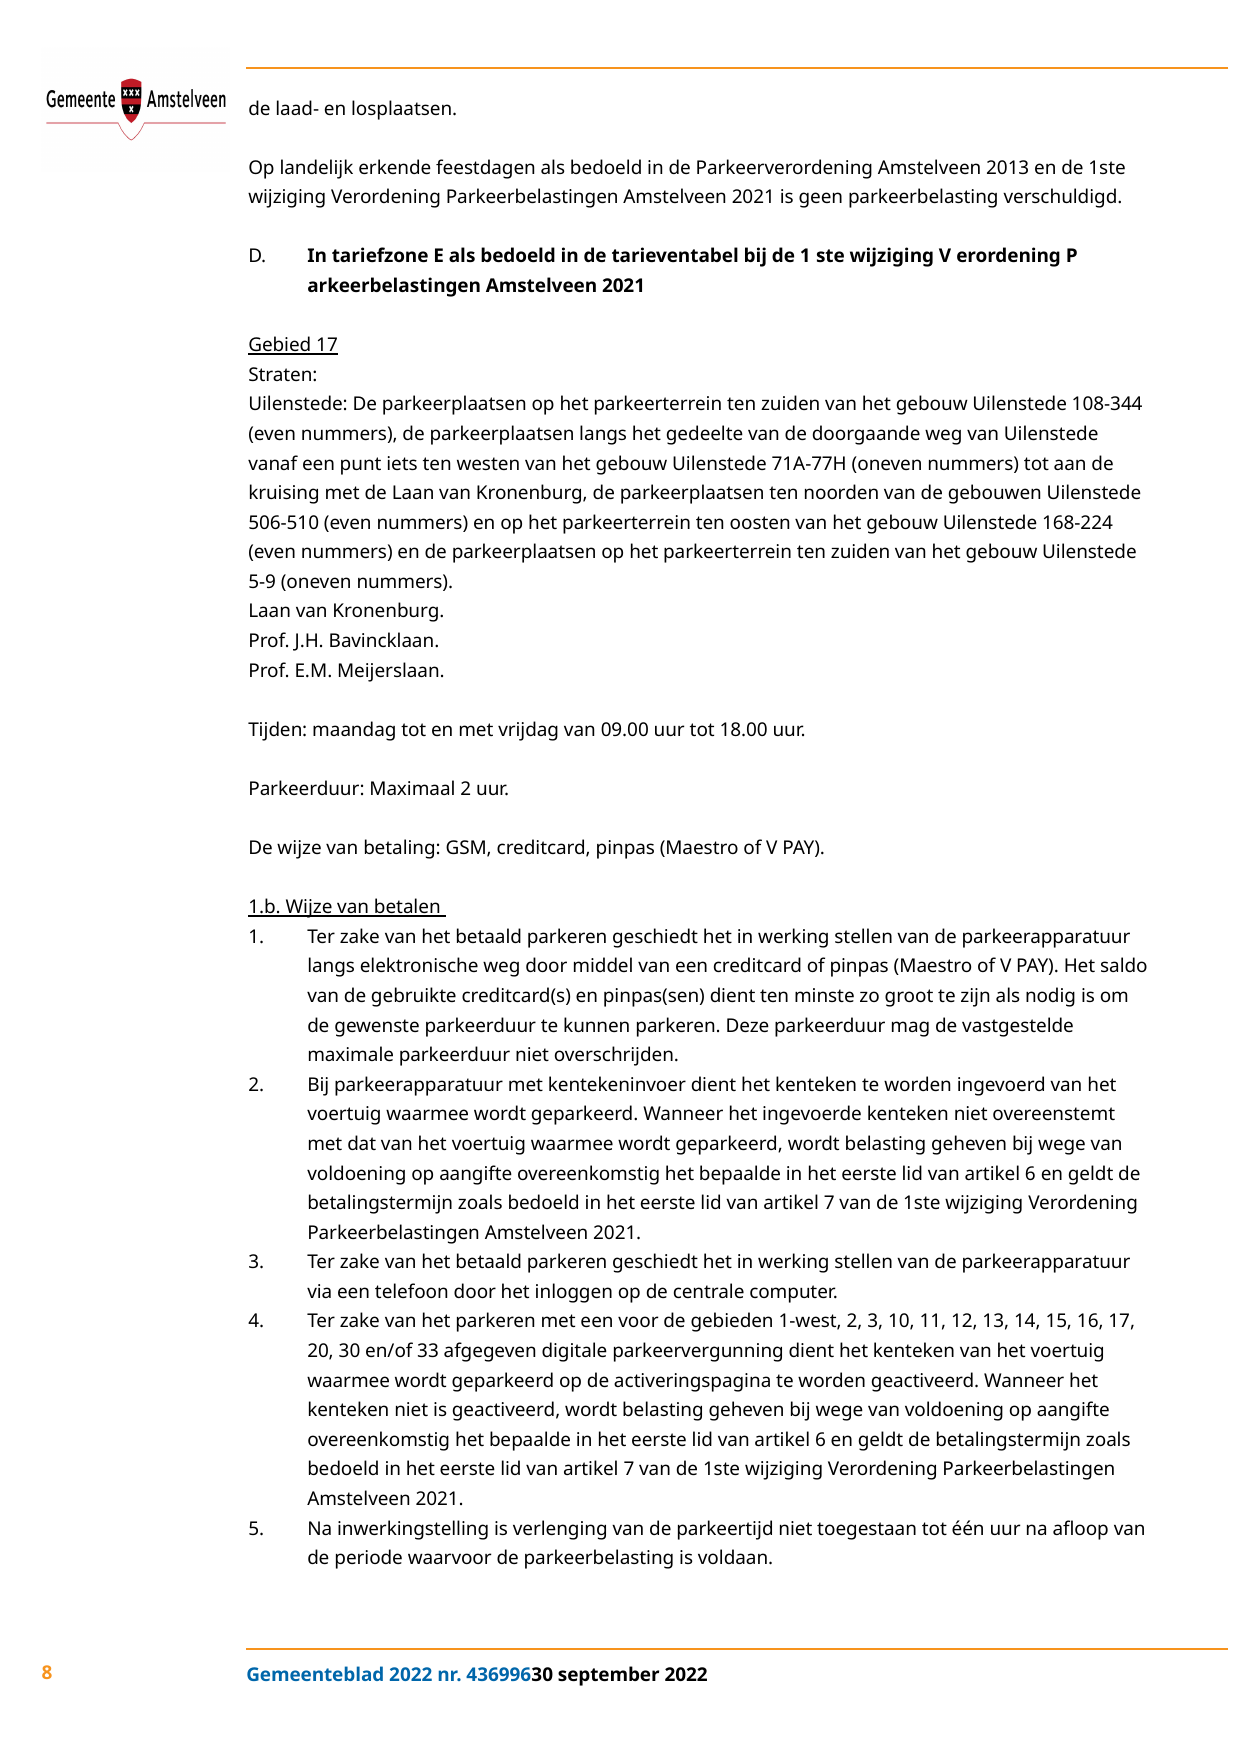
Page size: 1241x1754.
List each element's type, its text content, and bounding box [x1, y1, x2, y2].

list Ter zake van het parkeren met een voor de gebieden 1-west, 2, 3, 10, 11, 12, 13, 14, 15, 16, 17, 20, 30 en/of 33 afgegeven digitale parkeervergunning dient het kenteken van het voertuig waarmee wordt geparkeerd op de activeringspagina te worden geactiveerd. Wanneer het kenteken niet is geactiveerd, wordt belasting geheven bij wege van voldoening op aangifte overeenkomstig het bepaalde in het eerste lid van artikel 6 en geldt de betalingstermijn zoals bedoeld in het eerste lid van artikel 7 van de 1ste wijziging Verordening Parkeerbelastingen Amstelveen 2021. [248, 1308, 1152, 1511]
text Parkeerduur: Maximaal 2 uur. [248, 775, 1152, 801]
text Uilenstede: De parkeerplaatsen op het parkeerterrein ten zuiden van het gebouw Uilenstede 108-344 (even nummers), de parkeerplaatsen langs het gedeelte van de doorgaande weg van Uilenstede vanaf een punt iets ten westen van het gebouw Uilenstede 71A-77H (oneven nummers) tot aan de kruising met de Laan van Kronenburg, de parkeerplaatsen ten noorden van de gebouwen Uilenstede 506-510 (even nummers) en op het parkeerterrein ten oosten van het gebouw Uilenstede 168-224 (even nummers) en de parkeerplaatsen op het parkeerterrein ten zuiden van het gebouw Uilenstede 5-9 (oneven nummers). [248, 391, 1152, 594]
text De wijze van betaling: GSM, creditcard, pinpas (Maestro of V PAY). [248, 834, 1152, 860]
text Tijden: maandag tot en met vrijdag van 09.00 uur tot 18.00 uur. [248, 716, 1152, 742]
list Ter zake van het betaald parkeren geschiedt het in werking stellen van de parkeerapparatuur langs elektronische weg door middel van een creditcard of pinpas (Maestro of V PAY). Het saldo van de gebruikte creditcard(s) en pinpas(sen) dient ten minste zo groot te zijn als nodig is om de gewenste parkeerduur te kunnen parkeren. Deze parkeerduur mag de vastgestelde maximale parkeerduur niet overschrijden. [248, 923, 1152, 1067]
text Op landelijk erkende feestdagen als bedoeld in de Parkeerverordening Amstelveen 2013 en de 1ste wijziging Verordening Parkeerbelastingen Amstelveen 2021 is geen parkeerbelasting verschuldigd. [248, 154, 1152, 209]
text Gebied 17 [248, 331, 1152, 357]
text Prof. J.H. Bavincklaan. [248, 627, 1152, 653]
list Ter zake van het betaald parkeren geschiedt het in werking stellen van de parkeerapparatuur via een telefoon door het inloggen op de centrale computer. [248, 1248, 1152, 1304]
picture [41, 47, 231, 172]
list Bij parkeerapparatuur met kentekeninvoer dient het kenteken te worden ingevoerd van het voertuig waarmee wordt geparkeerd. Wanneer het ingevoerde kenteken niet overeenstemt met dat van het voertuig waarmee wordt geparkeerd, wordt belasting geheven bij wege van voldoening op aangifte overeenkomstig het bepaalde in het eerste lid van artikel 6 en geldt de betalingstermijn zoals bedoeld in het eerste lid van artikel 7 van de 1ste wijziging Verordening Parkeerbelastingen Amstelveen 2021. [248, 1071, 1152, 1245]
list In tariefzone E als bedoeld in de tarieventabel bij de 1 ste wijziging V erordening P arkeerbelastingen Amstelveen 2021 [248, 243, 1152, 298]
text Prof. E.M. Meijerslaan. [248, 657, 1152, 683]
text 1.b. Wijze van betalen [248, 893, 1152, 919]
list Na inwerkingstelling is verlenging van de parkeertijd niet toegestaan tot één uur na afloop van de periode waarvoor de parkeerbelasting is voldaan. [248, 1515, 1152, 1570]
text Straten: [248, 361, 1152, 387]
text Laan van Kronenburg. [248, 598, 1152, 623]
text de laad- en losplaatsen. [248, 95, 1152, 121]
